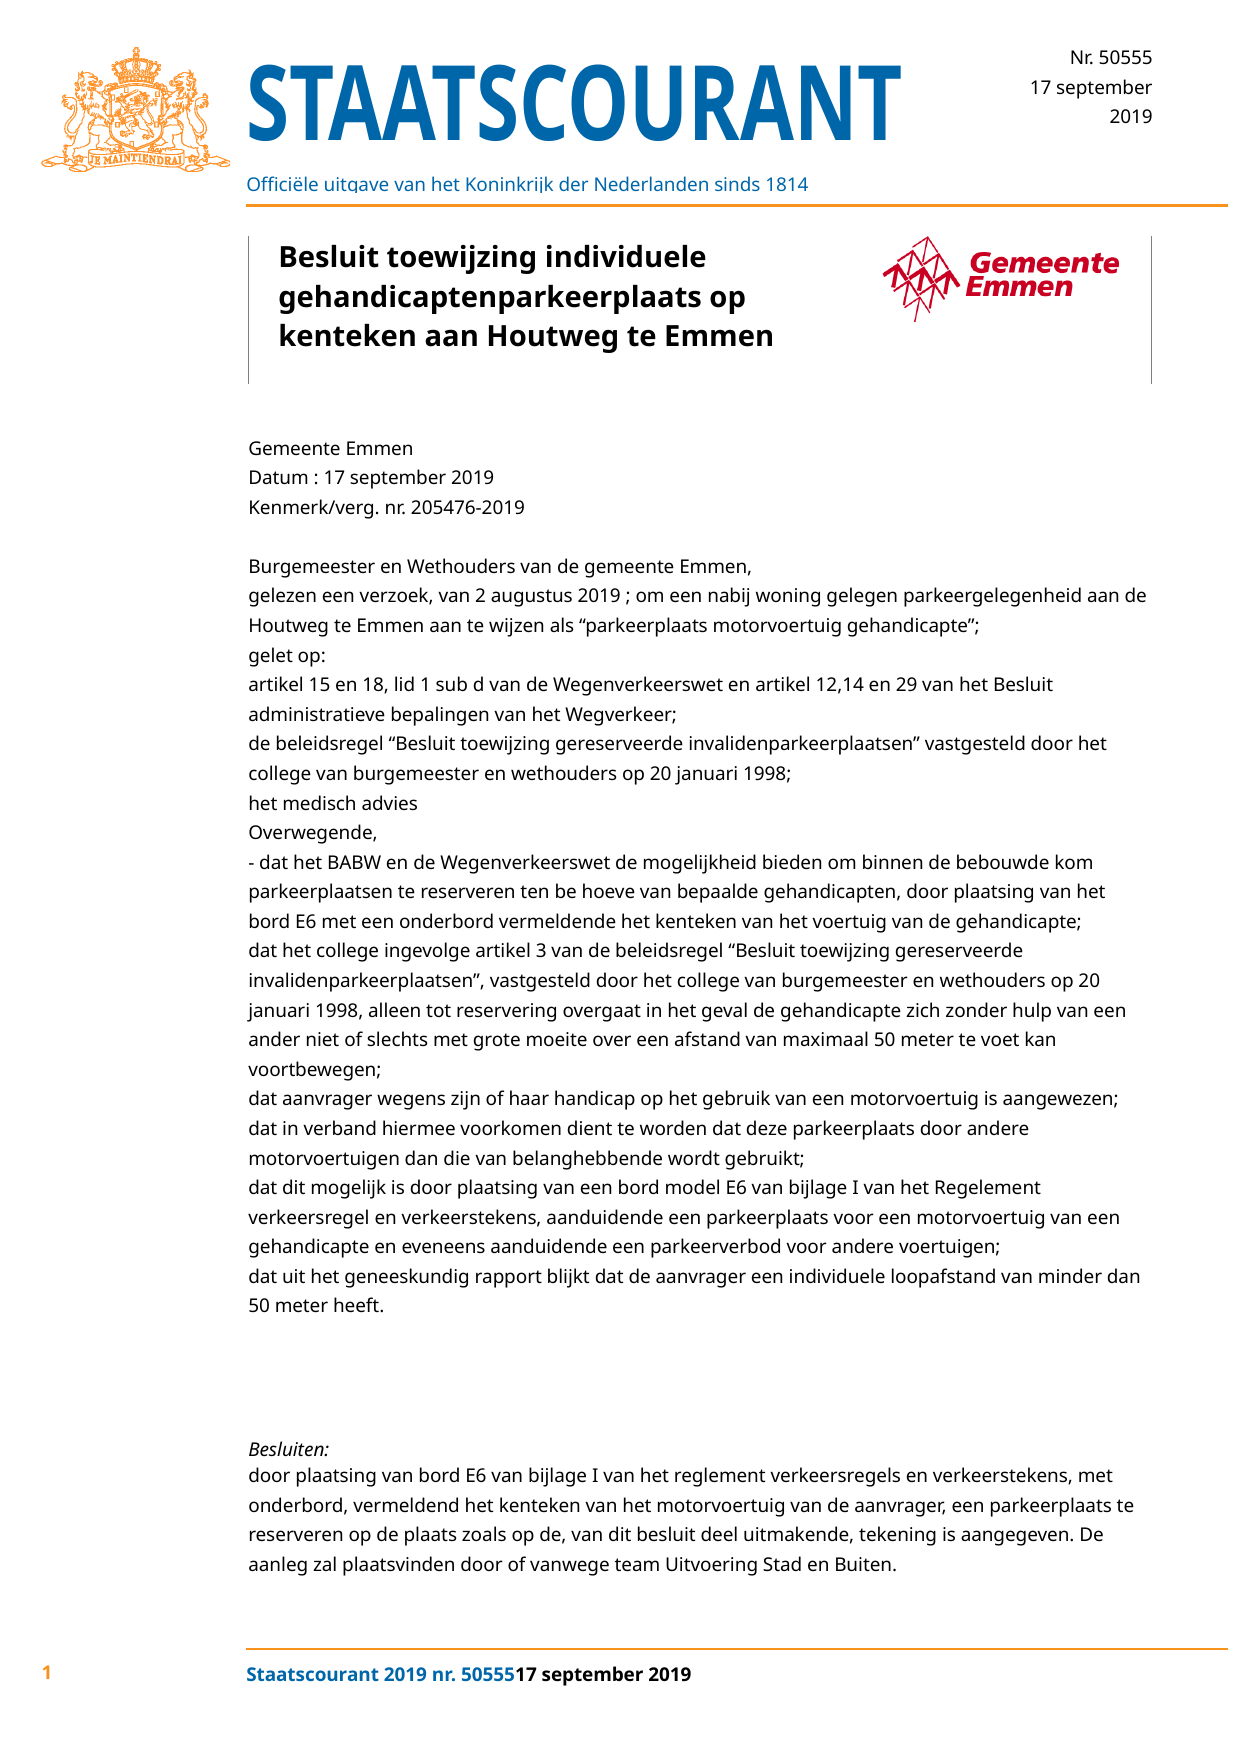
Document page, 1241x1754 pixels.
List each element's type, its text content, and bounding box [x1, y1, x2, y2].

text dat in verband hiermee voorkomen dient te worden dat deze parkeerplaats door andere motorvoertuigen dan die van belanghebbende wordt gebruikt; [248, 1115, 1152, 1170]
text door plaatsing van bord E6 van bijlage I van het reglement verkeersregels en verkeerstekens, met onderbord, vermeldend het kenteken van het motorvoertuig van de aanvrager, een parkeerplaats te reserveren op de plaats zoals op de, van dit besluit deel uitmakende, tekening is aangegeven. De aanleg zal plaatsvinden door of vanwege team Uitvoering Stad en Buiten. [248, 1462, 1152, 1577]
text Burgemeester en Wethouders van de gemeente Emmen, [248, 553, 1152, 579]
text - dat het BABW en de Wegenverkeerswet de mogelijkheid bieden om binnen de bebouwde kom parkeerplaatsen te reserveren ten be hoeve van bepaalde gehandicapten, door plaatsing van het bord E6 met een onderbord vermeldende het kenteken van het voertuig van de gehandicapte; [248, 849, 1152, 934]
text dat aanvrager wegens zijn of haar handicap op het gebruik van een motorvoertuig is aangewezen; [248, 1086, 1152, 1111]
text Kenmerk/verg. nr. 205476-2019 [248, 494, 1152, 519]
picture [41, 47, 231, 172]
text dat het college ingevolge artikel 3 van de beleidsregel “Besluit toewijzing gereserveerde invalidenparkeerplaatsen”, vastgesteld door het college van burgemeester en wethouders op 20 januari 1998, alleen tot reservering overgaat in het geval de gehandicapte zich zonder hulp van een ander niet of slechts met grote moeite over een afstand van maximaal 50 meter te voet kan voortbewegen; [248, 938, 1152, 1082]
text gelezen een verzoek, van 2 augustus 2019 ; om een nabij woning gelegen parkeergelegenheid aan de Houtweg te Emmen aan te wijzen als “parkeerplaats motorvoertuig gehandicapte”; [248, 583, 1152, 638]
text het medisch advies [248, 790, 1152, 815]
text Besluiten: [248, 1437, 1152, 1462]
text Overwegende, [248, 819, 1152, 845]
text gelet op: [248, 642, 1152, 667]
picture [882, 236, 1119, 322]
text Datum : 17 september 2019 [248, 464, 1152, 490]
text dat uit het geneeskundig rapport blijkt dat de aanvrager een individuele loopafstand van minder dan 50 meter heeft. [248, 1263, 1152, 1318]
table_header Besluit toewijzing individuele gehandicaptenparkeerplaats op kenteken aan Houtweg te Emmen [249, 236, 850, 384]
text dat dit mogelijk is door plaatsing van een bord model E6 van bijlage I van het Regelement verkeersregel en verkeerstekens, aanduidende een parkeerplaats voor een motorvoertuig van een gehandicapte en eveneens aanduidende een parkeerverbod voor andere voertuigen; [248, 1174, 1152, 1259]
text de beleidsregel “Besluit toewijzing gereserveerde invalidenparkeerplaatsen” vastgesteld door het college van burgemeester en wethouders op 20 januari 1998; [248, 731, 1152, 786]
table_header [850, 236, 1151, 384]
text Gemeente Emmen [248, 435, 1152, 460]
text artikel 15 en 18, lid 1 sub d van de Wegenverkeerswet en artikel 12,14 en 29 van het Besluit administratieve bepalingen van het Wegverkeer; [248, 671, 1152, 727]
